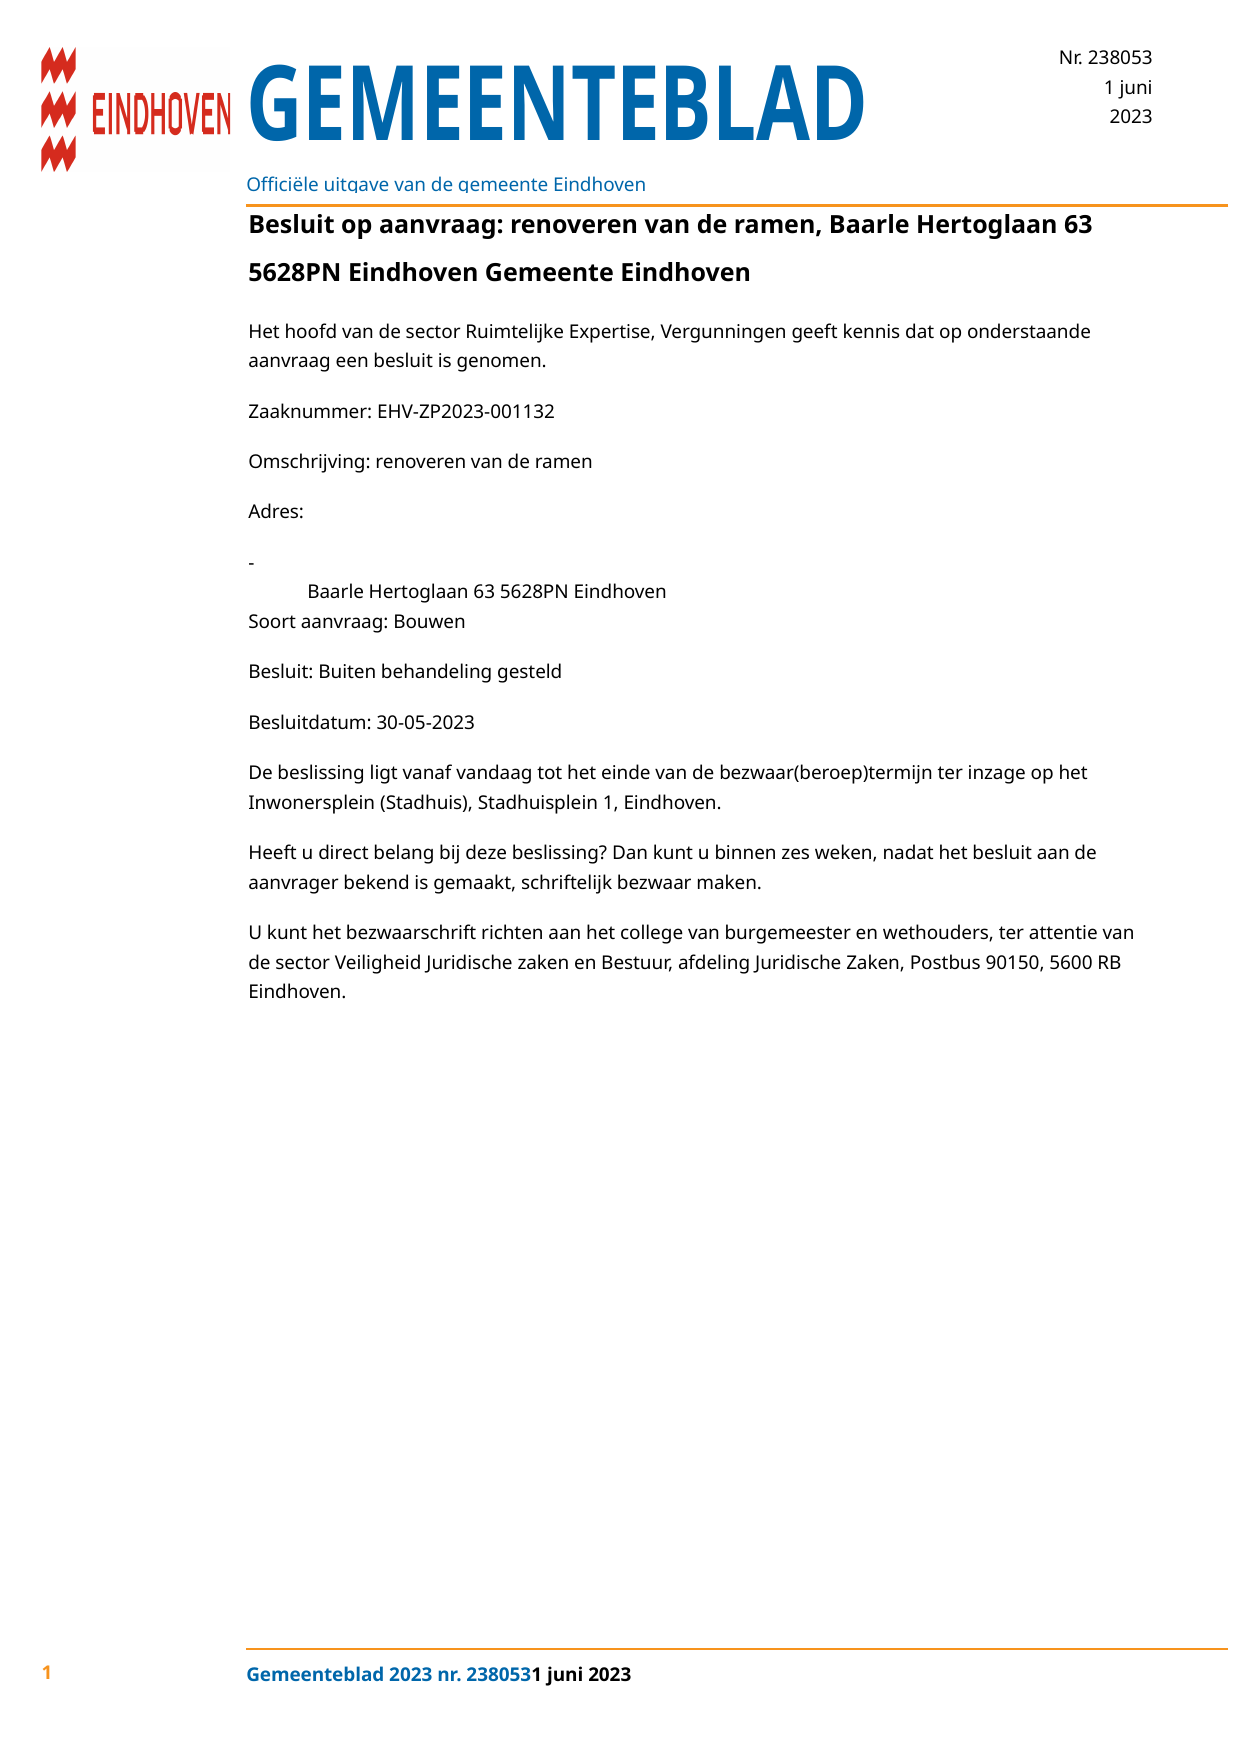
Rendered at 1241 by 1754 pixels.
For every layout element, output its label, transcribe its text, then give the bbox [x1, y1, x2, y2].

text Heeft u direct belang bij deze beslissing? Dan kunt u binnen zes weken, nadat het besluit aan de aanvrager bekend is gemaakt, schriftelijk bezwaar maken. [248, 839, 1152, 895]
text Adres: [248, 499, 1152, 524]
text Besluitdatum: 30-05-2023 [248, 709, 1152, 735]
text Het hoofd van de sector Ruimtelijke Expertise, Vergunningen geeft kennis dat op onderstaande aanvraag een besluit is genomen. [248, 318, 1152, 373]
text De beslissing ligt vanaf vandaag tot het einde van de bezwaar(beroep)termijn ter inzage op het Inwonersplein (Stadhuis), Stadhuisplein 1, Eindhoven. [248, 759, 1152, 815]
text Soort aanvraag: Bouwen [248, 608, 1152, 634]
picture [41, 47, 231, 172]
text Besluit op aanvraag: renoveren van de ramen, Baarle Hertoglaan 63 5628PN Eindhoven Gemeente Eindhoven [248, 207, 1152, 288]
text U kunt het bezwaarschrift richten aan het college van burgemeester en wethouders, ter attentie van de sector Veiligheid Juridische zaken en Bestuur, afdeling Juridische Zaken, Postbus 90150, 5600 RB Eindhoven. [248, 919, 1152, 1004]
text Omschrijving: renoveren van de ramen [248, 448, 1152, 474]
text Besluit: Buiten behandeling gesteld [248, 659, 1152, 684]
list Baarle Hertoglaan 63 5628PN Eindhoven [248, 579, 1152, 604]
text Zaaknummer: EHV-ZP2023-001132 [248, 398, 1152, 424]
